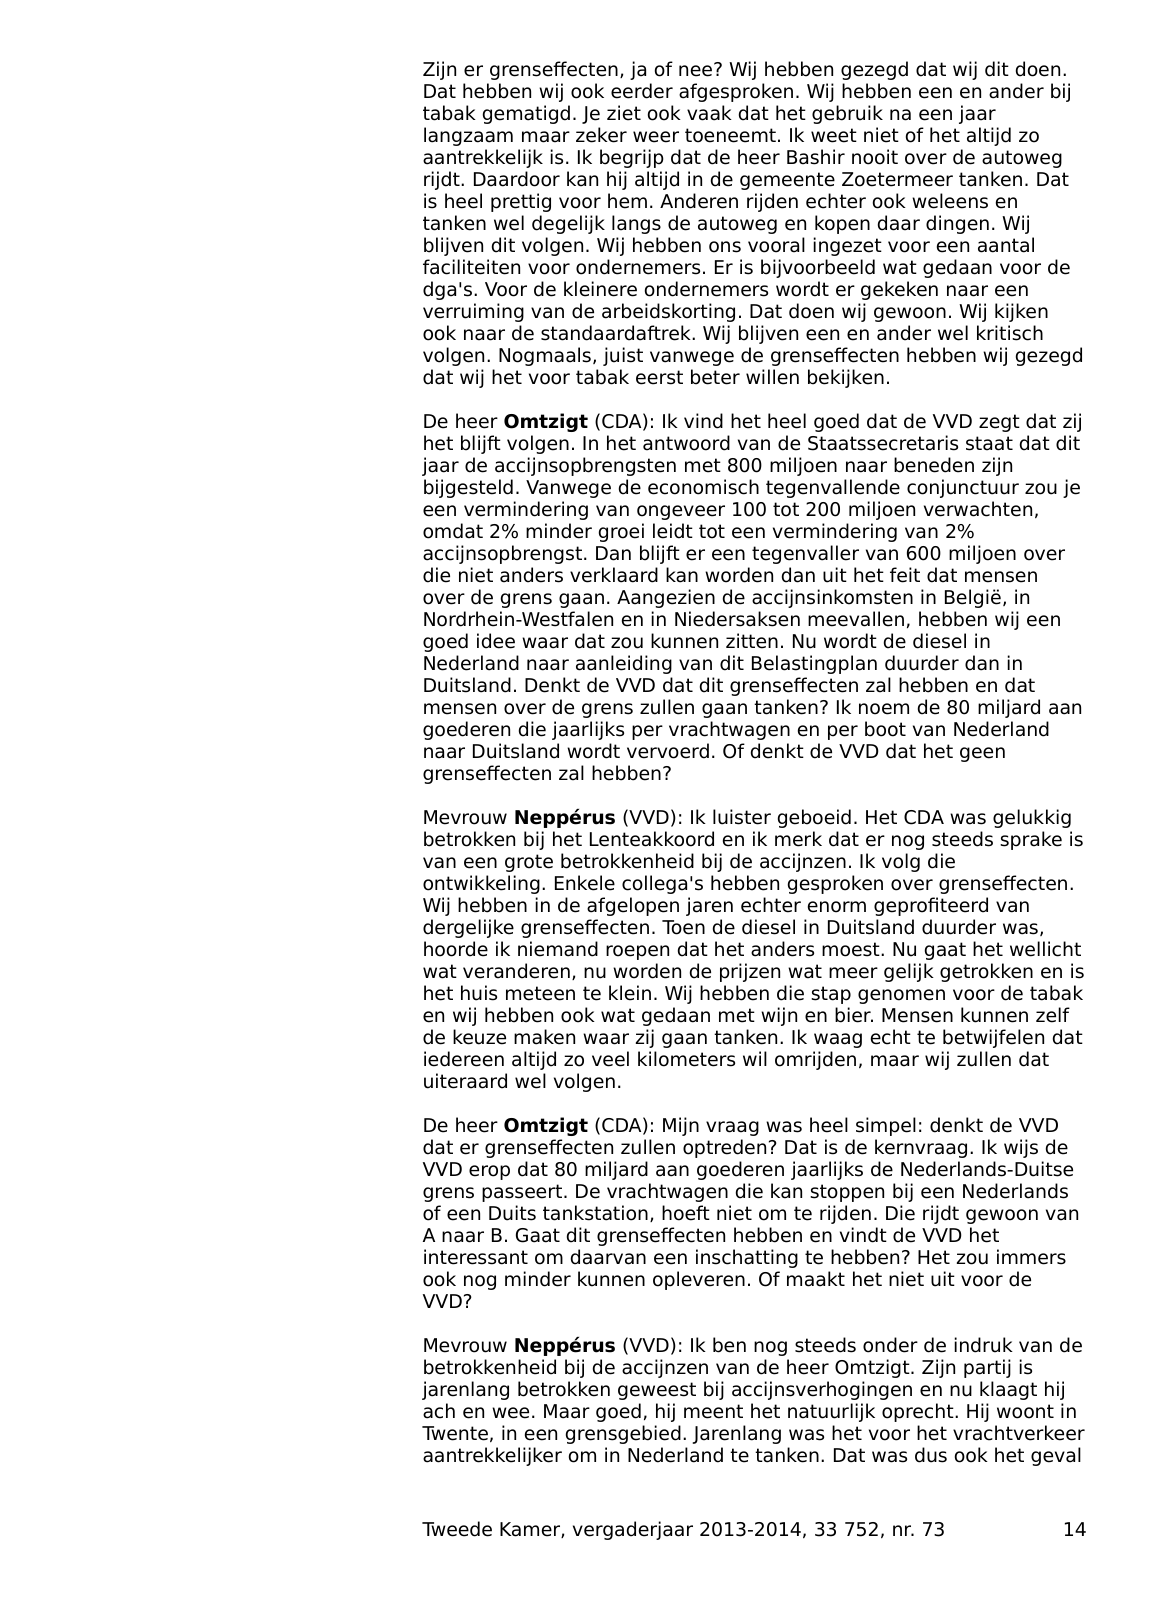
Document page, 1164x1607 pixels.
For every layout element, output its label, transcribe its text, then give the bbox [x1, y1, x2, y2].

text Mevrouw Neppérus (VVD): Ik ben nog steeds onder de indruk van de betrokkenheid bij de accijnzen van de heer Omtzigt. Zijn partij is jarenlang betrokken geweest bij accijnsverhogingen en nu klaagt hij ach en wee. Maar goed, hij meent het natuurlijk oprecht. Hij woont in Twente, in een grensgebied. Jarenlang was het voor het vrachtverkeer aantrekkelijker om in Nederland te tanken. Dat was dus ook het geval [422, 1335, 1087, 1467]
text De heer Omtzigt (CDA): Ik vind het heel goed dat de VVD zegt dat zij het blijft volgen. In het antwoord van de Staatssecretaris staat dat dit jaar de accijnsopbrengsten met 800 miljoen naar beneden zijn bijgesteld. Vanwege de economisch tegenvallende conjunctuur zou je een vermindering van ongeveer 100 tot 200 miljoen verwachten, omdat 2% minder groei leidt tot een vermindering van 2% accijnsopbrengst. Dan blijft er een tegenvaller van 600 miljoen over die niet anders verklaard kan worden dan uit het feit dat mensen over de grens gaan. Aangezien de accijnsinkomsten in België, in Nordrhein-Westfalen en in Niedersaksen meevallen, hebben wij een goed idee waar dat zou kunnen zitten. Nu wordt de diesel in Nederland naar aanleiding van dit Belastingplan duurder dan in Duitsland. Denkt de VVD dat dit grenseffecten zal hebben en dat mensen over de grens zullen gaan tanken? Ik noem de 80 miljard aan goederen die jaarlijks per vrachtwagen en per boot van Nederland naar Duitsland wordt vervoerd. Of denkt de VVD dat het geen grenseffecten zal hebben? [422, 411, 1087, 784]
text De heer Omtzigt (CDA): Mijn vraag was heel simpel: denkt de VVD dat er grenseffecten zullen optreden? Dat is de kernvraag. Ik wijs de VVD erop dat 80 miljard aan goederen jaarlijks de Nederlands-Duitse grens passeert. De vrachtwagen die kan stoppen bij een Nederlands of een Duits tankstation, hoeft niet om te rijden. Die rijdt gewoon van A naar B. Gaat dit grenseffecten hebben en vindt de VVD het interessant om daarvan een inschatting te hebben? Het zou immers ook nog minder kunnen opleveren. Of maakt het niet uit voor de VVD? [422, 1115, 1087, 1312]
text Zijn er grenseffecten, ja of nee? Wij hebben gezegd dat wij dit doen. Dat hebben wij ook eerder afgesproken. Wij hebben een en ander bij tabak gematigd. Je ziet ook vaak dat het gebruik na een jaar langzaam maar zeker weer toeneemt. Ik weet niet of het altijd zo aantrekkelijk is. Ik begrijp dat de heer Bashir nooit over de autoweg rijdt. Daardoor kan hij altijd in de gemeente Zoetermeer tanken. Dat is heel prettig voor hem. Anderen rijden echter ook weleens en tanken wel degelijk langs de autoweg en kopen daar dingen. Wij blijven dit volgen. Wij hebben ons vooral ingezet voor een aantal faciliteiten voor ondernemers. Er is bijvoorbeeld wat gedaan voor de dga's. Voor de kleinere ondernemers wordt er gekeken naar een verruiming van de arbeidskorting. Dat doen wij gewoon. Wij kijken ook naar de standaardaftrek. Wij blijven een en ander wel kritisch volgen. Nogmaals, juist vanwege de grenseffecten hebben wij gezegd dat wij het voor tabak eerst beter willen bekijken. [422, 59, 1087, 389]
text Mevrouw Neppérus (VVD): Ik luister geboeid. Het CDA was gelukkig betrokken bij het Lenteakkoord en ik merk dat er nog steeds sprake is van een grote betrokkenheid bij de accijnzen. Ik volg die ontwikkeling. Enkele collega's hebben gesproken over grenseffecten. Wij hebben in de afgelopen jaren echter enorm geprofiteerd van dergelijke grenseffecten. Toen de diesel in Duitsland duurder was, hoorde ik niemand roepen dat het anders moest. Nu gaat het wellicht wat veranderen, nu worden de prijzen wat meer gelijk getrokken en is het huis meteen te klein. Wij hebben die stap genomen voor de tabak en wij hebben ook wat gedaan met wijn en bier. Mensen kunnen zelf de keuze maken waar zij gaan tanken. Ik waag echt te betwijfelen dat iedereen altijd zo veel kilometers wil omrijden, maar wij zullen dat uiteraard wel volgen. [422, 807, 1087, 1092]
